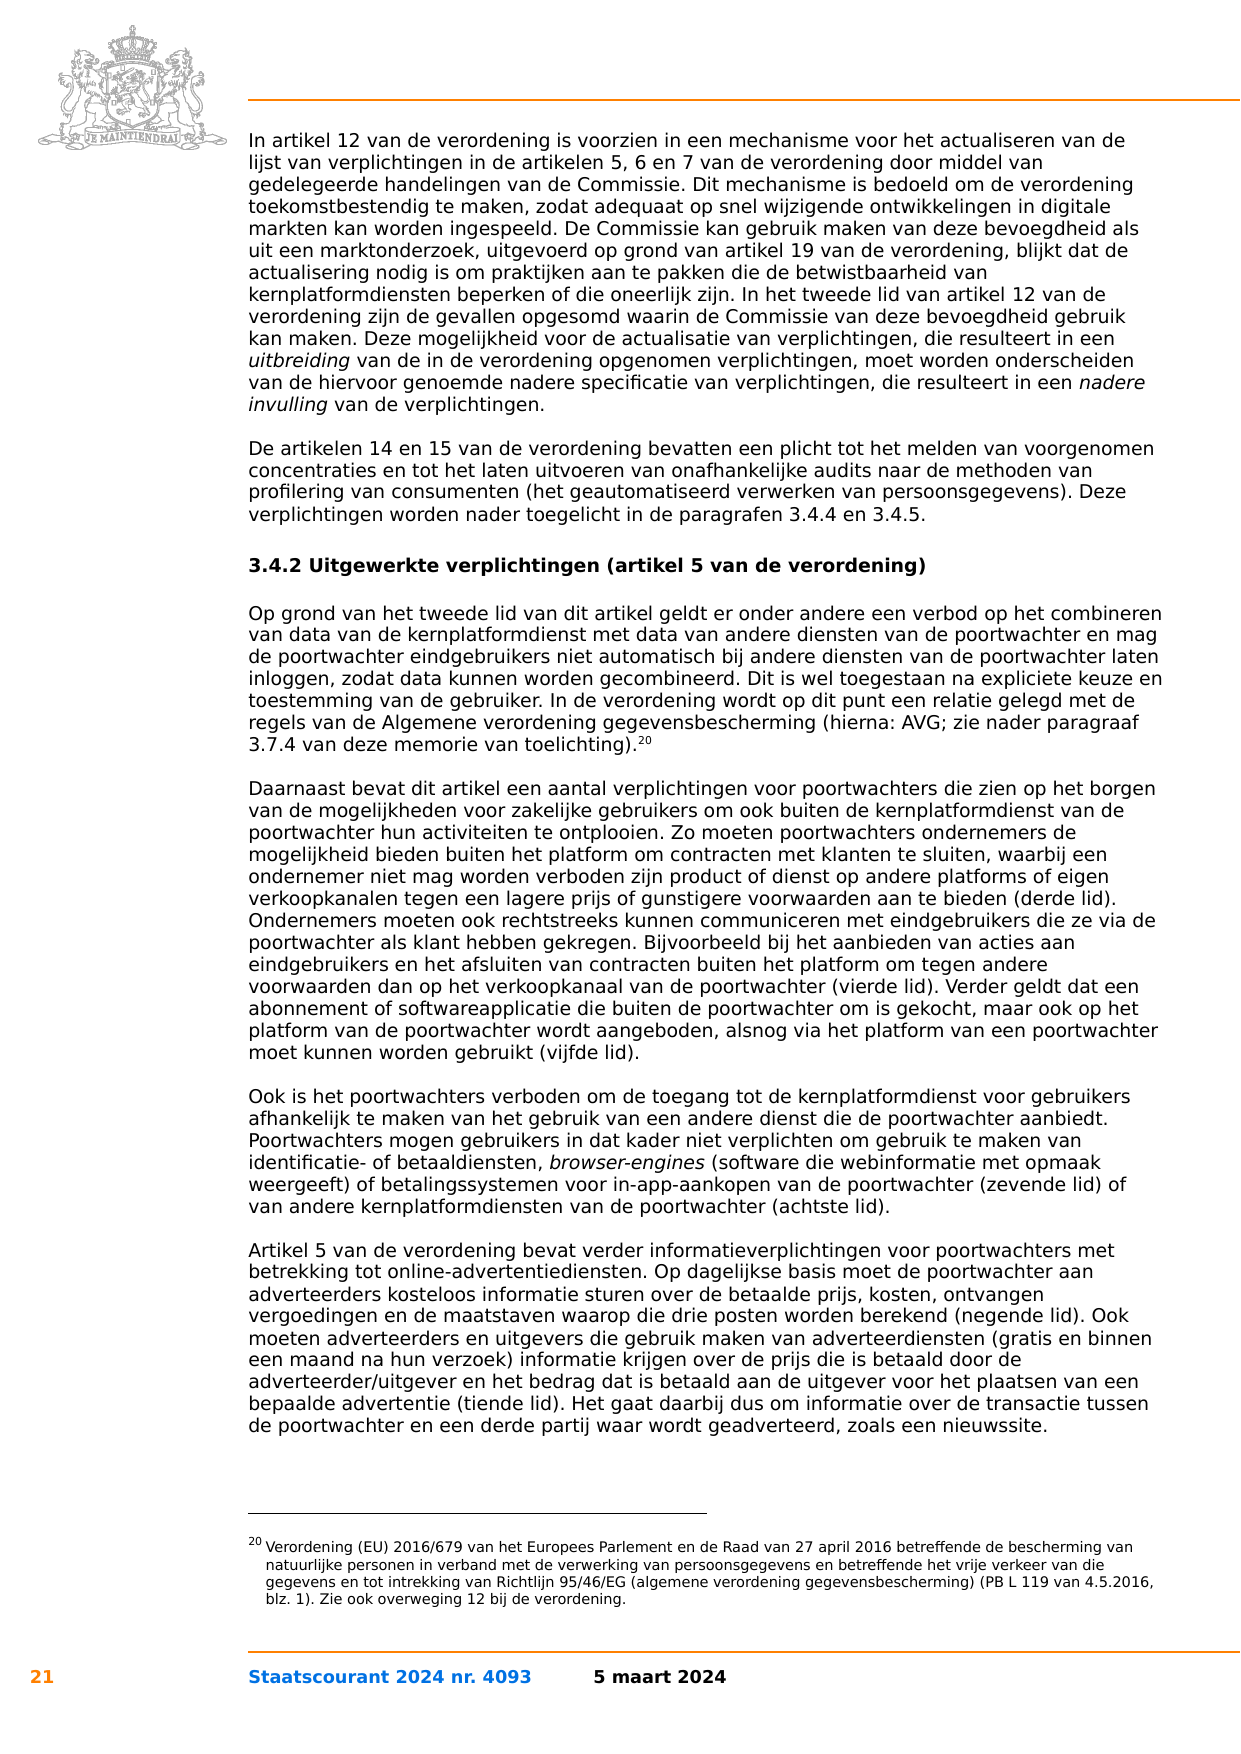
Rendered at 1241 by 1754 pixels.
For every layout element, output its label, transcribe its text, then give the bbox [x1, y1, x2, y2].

text Verordening (EU) 2016/679 van het Europees Parlement en de Raad van 27 april 2016 betreffende de bescherming van natuurlijke personen in verband met de verwerking van persoonsgegevens en betreffende het vrije verkeer van die gegevens en tot intrekking van Richtlijn 95/46/EG (algemene verordening gegevensbescherming) (PB L 119 van 4.5.2016, blz. 1). Zie ook overweging 12 bij de verordening. [248, 1535, 1163, 1608]
text Daarnaast bevat dit artikel een aantal verplichtingen voor poortwachters die zien op het borgen van de mogelijkheden voor zakelijke gebruikers om ook buiten de kernplatformdienst van de poortwachter hun activiteiten te ontplooien. Zo moeten poortwachters ondernemers de mogelijkheid bieden buiten het platform om contracten met klanten te sluiten, waarbij een ondernemer niet mag worden verboden zijn product of dienst op andere platforms of eigen verkoopkanalen tegen een lagere prijs of gunstigere voorwaarden aan te bieden (derde lid). Ondernemers moeten ook rechtstreeks kunnen communiceren met eindgebruikers die ze via de poortwachter als klant hebben gekregen. Bijvoorbeeld bij het aanbieden van acties aan eindgebruikers en het afsluiten van contracten buiten het platform om tegen andere voorwaarden dan op het verkoopkanaal van de poortwachter (vierde lid). Verder geldt dat een abonnement of softwareapplicatie die buiten de poortwachter om is gekocht, maar ook op het platform van de poortwachter wordt aangeboden, alsnog via het platform van een poortwachter moet kunnen worden gebruikt (vijfde lid). [248, 778, 1163, 1064]
text In artikel 12 van de verordening is voorzien in een mechanisme voor het actualiseren van de lijst van verplichtingen in de artikelen 5, 6 en 7 van de verordening door middel van gedelegeerde handelingen van de Commissie. Dit mechanisme is bedoeld om de verordening toekomstbestendig te maken, zodat adequaat op snel wijzigende ontwikkelingen in digitale markten kan worden ingespeeld. De Commissie kan gebruik maken van deze bevoegdheid als uit een marktonderzoek, uitgevoerd op grond van artikel 19 van de verordening, blijkt dat de actualisering nodig is om praktijken aan te pakken die de betwistbaarheid van kernplatformdiensten beperken of die oneerlijk zijn. In het tweede lid van artikel 12 van de verordening zijn de gevallen opgesomd waarin de Commissie van deze bevoegdheid gebruik kan maken. Deze mogelijkheid voor de actualisatie van verplichtingen, die resulteert in een uitbreiding van de in de verordening opgenomen verplichtingen, moet worden onderscheiden van de hiervoor genoemde nadere specificatie van verplichtingen, die resulteert in een nadere invulling van de verplichtingen. [248, 130, 1163, 416]
text De artikelen 14 en 15 van de verordening bevatten een plicht tot het melden van voorgenomen concentraties en tot het laten uitvoeren van onafhankelijke audits naar de methoden van profilering van consumenten (het geautomatiseerd verwerken van persoonsgegevens). Deze verplichtingen worden nader toegelicht in de paragrafen 3.4.4 en 3.4.5. [248, 437, 1163, 525]
text Ook is het poortwachters verboden om de toegang tot de kernplatformdienst voor gebruikers afhankelijk te maken van het gebruik van een andere dienst die de poortwachter aanbiedt. Poortwachters mogen gebruikers in dat kader niet verplichten om gebruik te maken van identificatie- of betaaldiensten, browser-engines (software die webinformatie met opmaak weergeeft) of betalingssystemen voor in-app-aankopen van de poortwachter (zevende lid) of van andere kernplatformdiensten van de poortwachter (achtste lid). [248, 1086, 1163, 1218]
text Artikel 5 van de verordening bevat verder informatieverplichtingen voor poortwachters met betrekking tot online-advertentiediensten. Op dagelijkse basis moet de poortwachter aan adverteerders kosteloos informatie sturen over de betaalde prijs, kosten, ontvangen vergoedingen en de maatstaven waarop die drie posten worden berekend (negende lid). Ook moeten adverteerders en uitgevers die gebruik maken van adverteerdiensten (gratis en binnen een maand na hun verzoek) informatie krijgen over de prijs die is betaald door de adverteerder/uitgever en het bedrag dat is betaald aan de uitgever voor het plaatsen van een bepaalde advertentie (tiende lid). Het gaat daarbij dus om informatie over de transactie tussen de poortwachter en een derde partij waar wordt geadverteerd, zoals een nieuwssite. [248, 1239, 1163, 1437]
text Op grond van het tweede lid van dit artikel geldt er onder andere een verbod op het combineren van data van de kernplatformdienst met data van andere diensten van de poortwachter en mag de poortwachter eindgebruikers niet automatisch bij andere diensten van de poortwachter laten inloggen, zodat data kunnen worden gecombineerd. Dit is wel toegestaan na expliciete keuze en toestemming van de gebruiker. In de verordening wordt op dit punt een relatie gelegd met de regels van de Algemene verordening gegevensbescherming (hierna: AVG; zie nader paragraaf 3.7.4 van deze memorie van toelichting). [248, 602, 1163, 756]
picture [38, 25, 227, 150]
subtitle 3.4.2 Uitgewerkte verplichtingen (artikel 5 van de verordening) [248, 555, 1163, 577]
